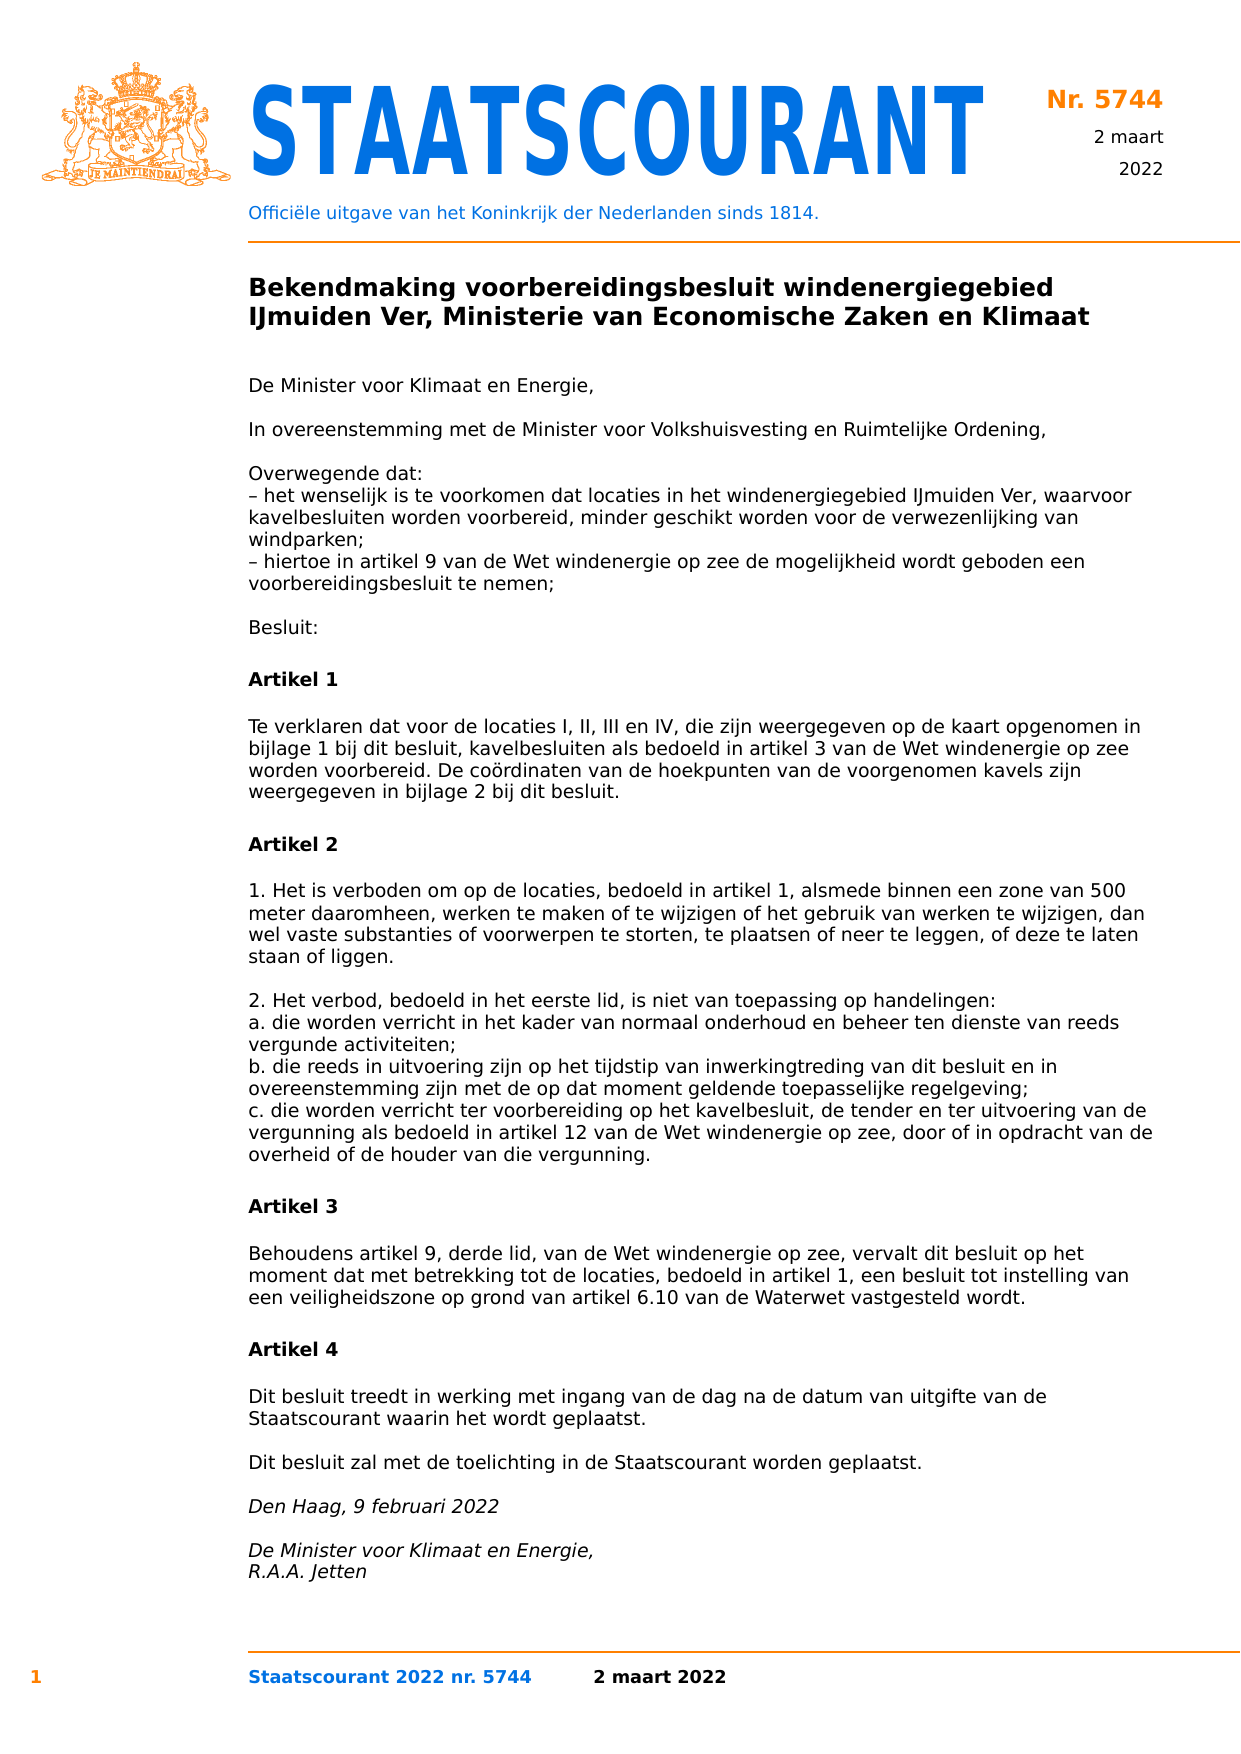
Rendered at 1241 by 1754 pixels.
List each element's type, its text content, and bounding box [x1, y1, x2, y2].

subtitle Artikel 3 [248, 1196, 1163, 1218]
subtitle Artikel 4 [248, 1339, 1163, 1361]
text 1. Het is verboden om op de locaties, bedoeld in artikel 1, alsmede binnen een zone van 500 meter daaromheen, werken te maken of te wijzigen of het gebruik van werken te wijzigen, dan wel vaste substanties of voorwerpen te storten, te plaatsen of neer te leggen, of deze te laten staan of liggen. [248, 880, 1163, 968]
text In overeenstemming met de Minister voor Volkshuisvesting en Ruimtelijke Ordening, [248, 419, 1163, 441]
text Dit besluit treedt in werking met ingang van de dag na de datum van uitgifte van de Staatscourant waarin het wordt geplaatst. [248, 1386, 1163, 1430]
text c. die worden verricht ter voorbereiding op het kavelbesluit, de tender en ter uitvoering van de vergunning als bedoeld in artikel 12 van de Wet windenergie op zee, door of in opdracht van de overheid of de houder van die vergunning. [248, 1100, 1163, 1166]
text Behoudens artikel 9, derde lid, van de Wet windenergie op zee, vervalt dit besluit op het moment dat met betrekking tot de locaties, bedoeld in artikel 1, een besluit tot instelling van een veiligheidszone op grond van artikel 6.10 van de Waterwet vastgesteld wordt. [248, 1243, 1163, 1309]
picture [41, 62, 231, 186]
text Den Haag, 9 februari 2022 [248, 1496, 1163, 1518]
subtitle Artikel 2 [248, 833, 1163, 855]
text a. die worden verricht in het kader van normaal onderhoud en beheer ten dienste van reeds vergunde activiteiten; [248, 1012, 1163, 1056]
text – hiertoe in artikel 9 van de Wet windenergie op zee de mogelijkheid wordt geboden een voorbereidingsbesluit te nemen; [248, 551, 1163, 595]
table_header [25, 62, 248, 241]
table_cell 2 maart [998, 121, 1240, 153]
table_cell 2022 [998, 153, 1240, 203]
text – het wenselijk is te voorkomen dat locaties in het windenergiegebied IJmuiden Ver, waarvoor kavelbesluiten worden voorbereid, minder geschikt worden voor de verwezenlijking van windparken; [248, 485, 1163, 551]
text Te verklaren dat voor de locaties I, II, III en IV, die zijn weergegeven op de kaart opgenomen in bijlage 1 bij dit besluit, kavelbesluiten als bedoeld in artikel 3 van de Wet windenergie op zee worden voorbereid. De coördinaten van de hoekpunten van de voorgenomen kavels zijn weergegeven in bijlage 2 bij dit besluit. [248, 716, 1163, 803]
text 2. Het verbod, bedoeld in het eerste lid, is niet van toepassing op handelingen: [248, 990, 1163, 1012]
text De Minister voor Klimaat en Energie, [248, 375, 1163, 397]
text Overwegende dat: [248, 463, 1163, 485]
text b. die reeds in uitvoering zijn op het tijdstip van inwerkingtreding van dit besluit en in overeenstemming zijn met de op dat moment geldende toepasselijke regelgeving; [248, 1056, 1163, 1100]
table_header STAATSCOURANT [248, 62, 998, 203]
subtitle Artikel 1 [248, 668, 1163, 691]
subtitle Bekendmaking voorbereidingsbesluit windenergiegebied IJmuiden Ver, Ministerie van Economische Zaken en Klimaat [248, 273, 1163, 331]
table_cell Officiële uitgave van het Koninkrijk der Nederlanden sinds 1814. [248, 203, 1240, 241]
table_header Nr. 5744 [998, 62, 1240, 121]
text Dit besluit zal met de toelichting in de Staatscourant worden geplaatst. [248, 1452, 1163, 1474]
text Besluit: [248, 617, 1163, 638]
text De Minister voor Klimaat en Energie, R.A.A. Jetten [248, 1539, 1163, 1583]
